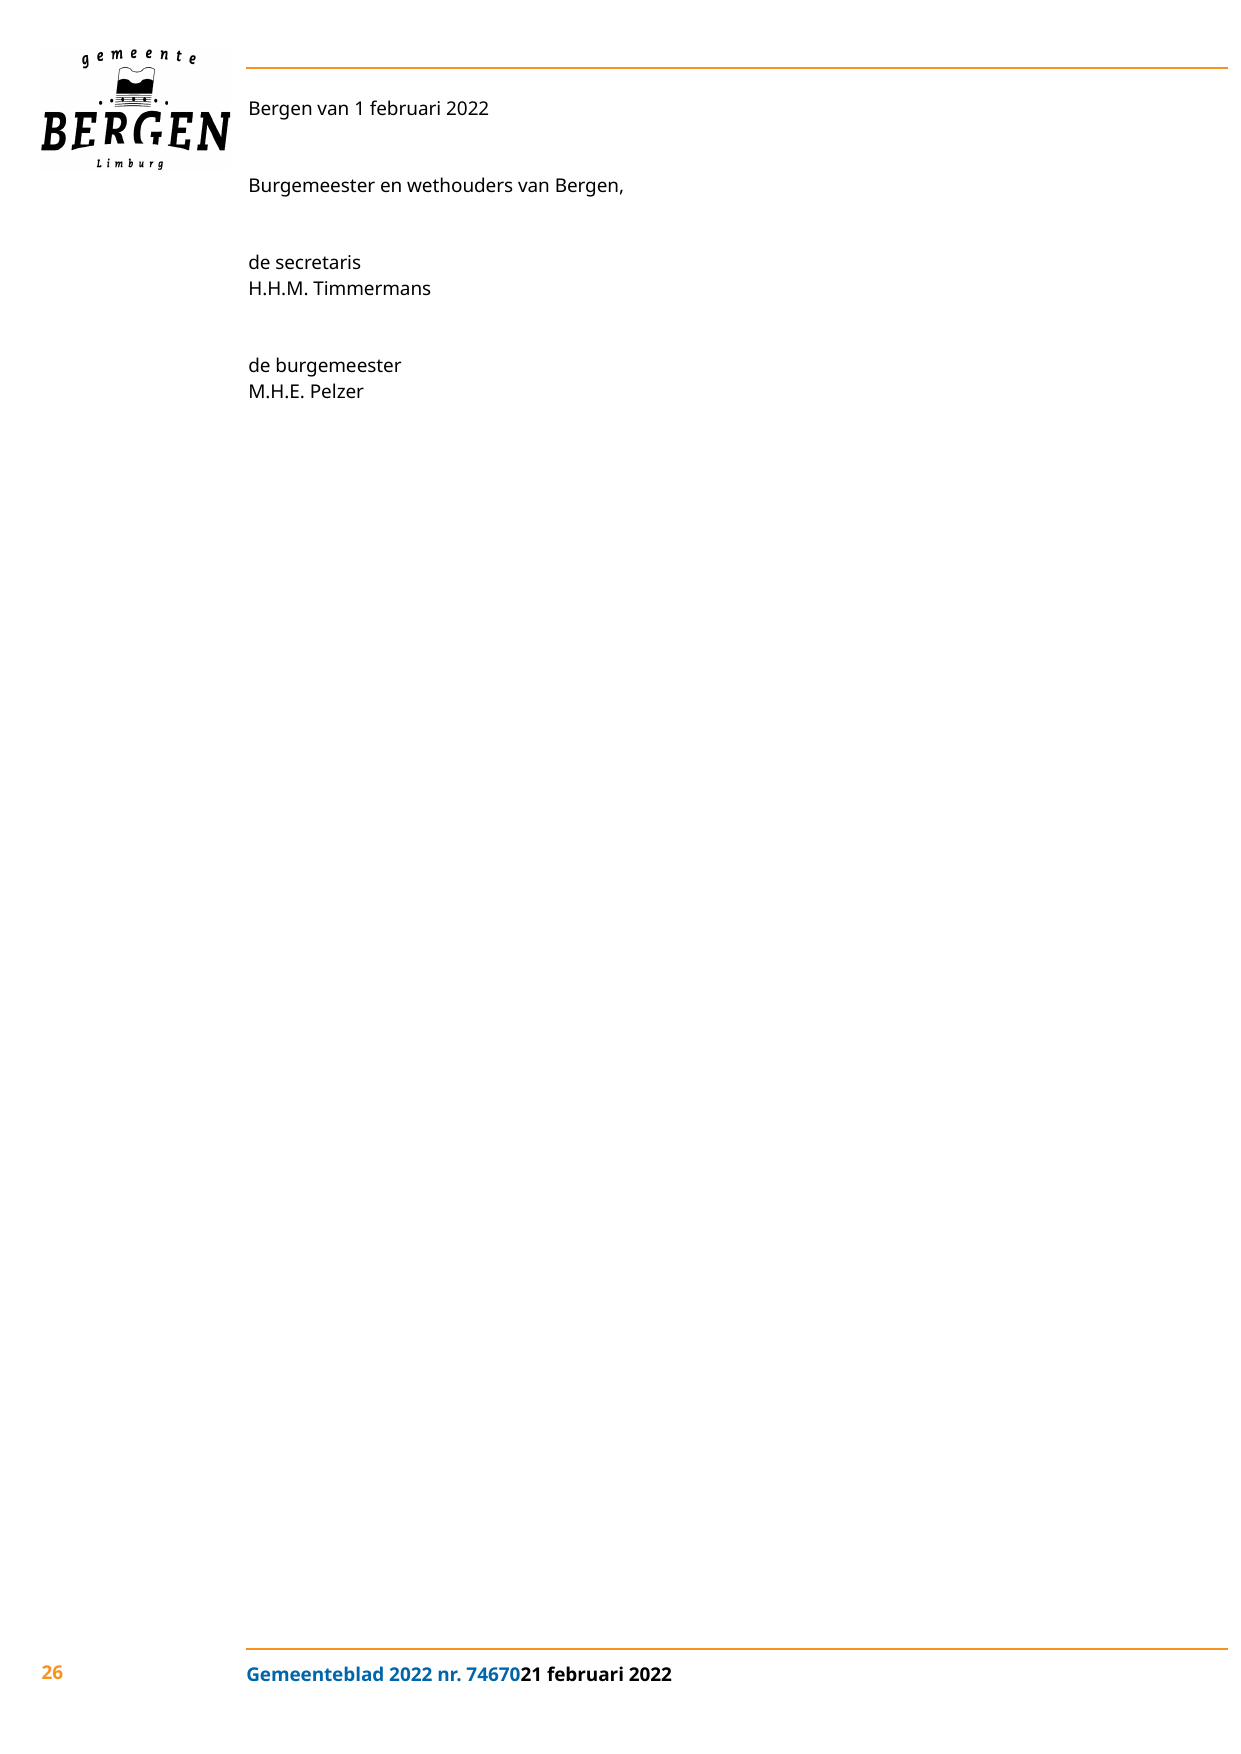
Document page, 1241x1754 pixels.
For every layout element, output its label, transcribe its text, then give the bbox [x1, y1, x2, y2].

text H.H.M. Timmermans [248, 275, 1152, 301]
text Bergen van 1 februari 2022 [248, 95, 1152, 121]
text de secretaris [248, 249, 1152, 275]
text Burgemeester en wethouders van Bergen, [248, 172, 1152, 198]
picture [41, 47, 231, 172]
text M.H.E. Pelzer [248, 378, 1152, 403]
text de burgemeester [248, 352, 1152, 378]
